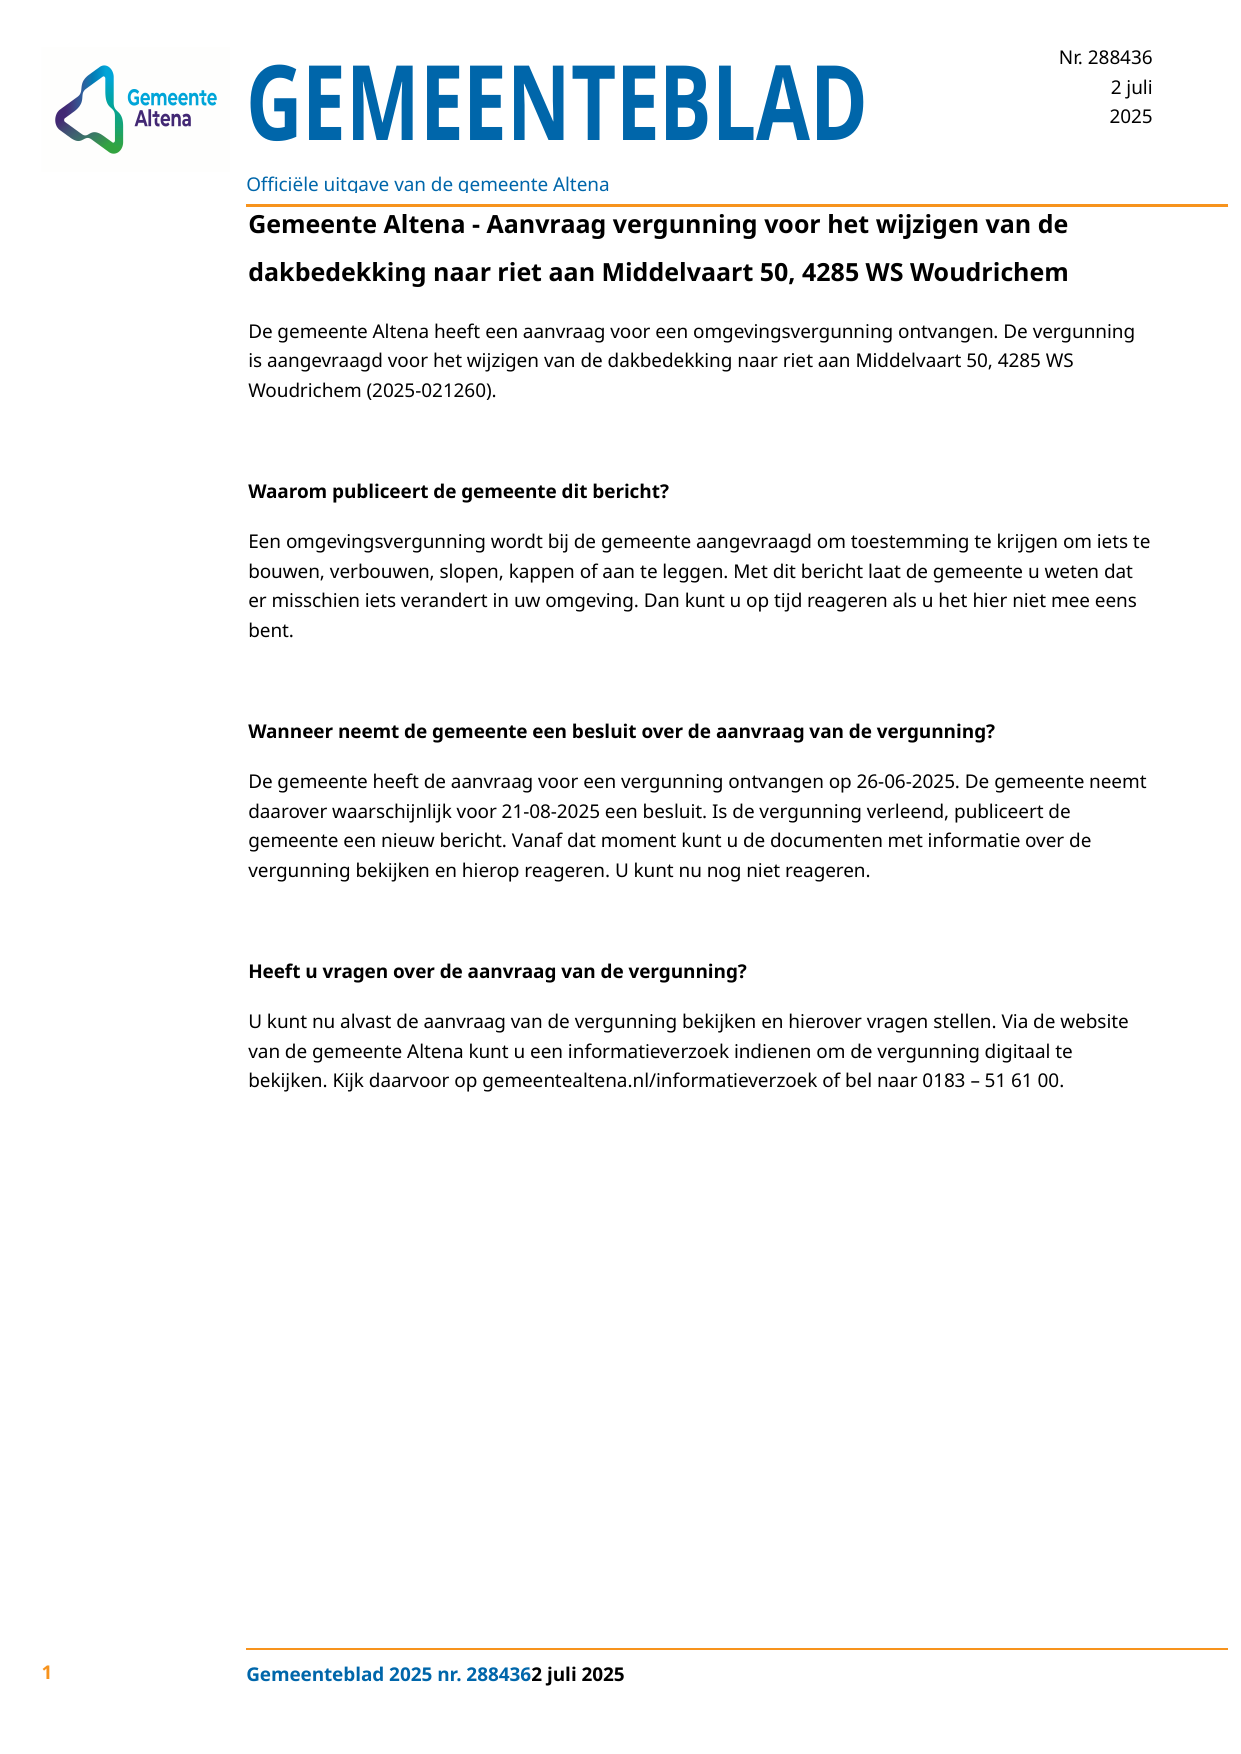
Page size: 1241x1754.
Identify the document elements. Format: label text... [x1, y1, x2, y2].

text Waarom publiceert de gemeente dit bericht? [248, 478, 1152, 504]
text De gemeente Altena heeft een aanvraag voor een omgevingsvergunning ontvangen. De vergunning is aangevraagd voor het wijzigen van de dakbedekking naar riet aan Middelvaart 50, 4285 WS Woudrichem (2025-021260). [248, 318, 1152, 403]
text Heeft u vragen over de aanvraag van de vergunning? [248, 958, 1152, 984]
text U kunt nu alvast de aanvraag van de vergunning bekijken en hierover vragen stellen. Via de website van de gemeente Altena kunt u een informatieverzoek indienen om de vergunning digitaal te bekijken. Kijk daarvoor op gemeentealtena.nl/informatieverzoek of bel naar 0183 – 51 61 00. [248, 1008, 1152, 1093]
text Een omgevingsvergunning wordt bij de gemeente aangevraagd om toestemming te krijgen om iets te bouwen, verbouwen, slopen, kappen of aan te leggen. Met dit bericht laat de gemeente u weten dat er misschien iets verandert in uw omgeving. Dan kunt u op tijd reageren als u het hier niet mee eens bent. [248, 528, 1152, 643]
text Wanneer neemt de gemeente een besluit over de aanvraag van de vergunning? [248, 718, 1152, 744]
text Gemeente Altena - Aanvraag vergunning voor het wijzigen van de dakbedekking naar riet aan Middelvaart 50, 4285 WS Woudrichem [248, 207, 1152, 288]
picture [41, 47, 231, 172]
text De gemeente heeft de aanvraag voor een vergunning ontvangen op 26-06-2025. De gemeente neemt daarover waarschijnlijk voor 21-08-2025 een besluit. Is de vergunning verleend, publiceert de gemeente een nieuw bericht. Vanaf dat moment kunt u de documenten met informatie over de vergunning bekijken en hierop reageren. U kunt nu nog niet reageren. [248, 768, 1152, 883]
